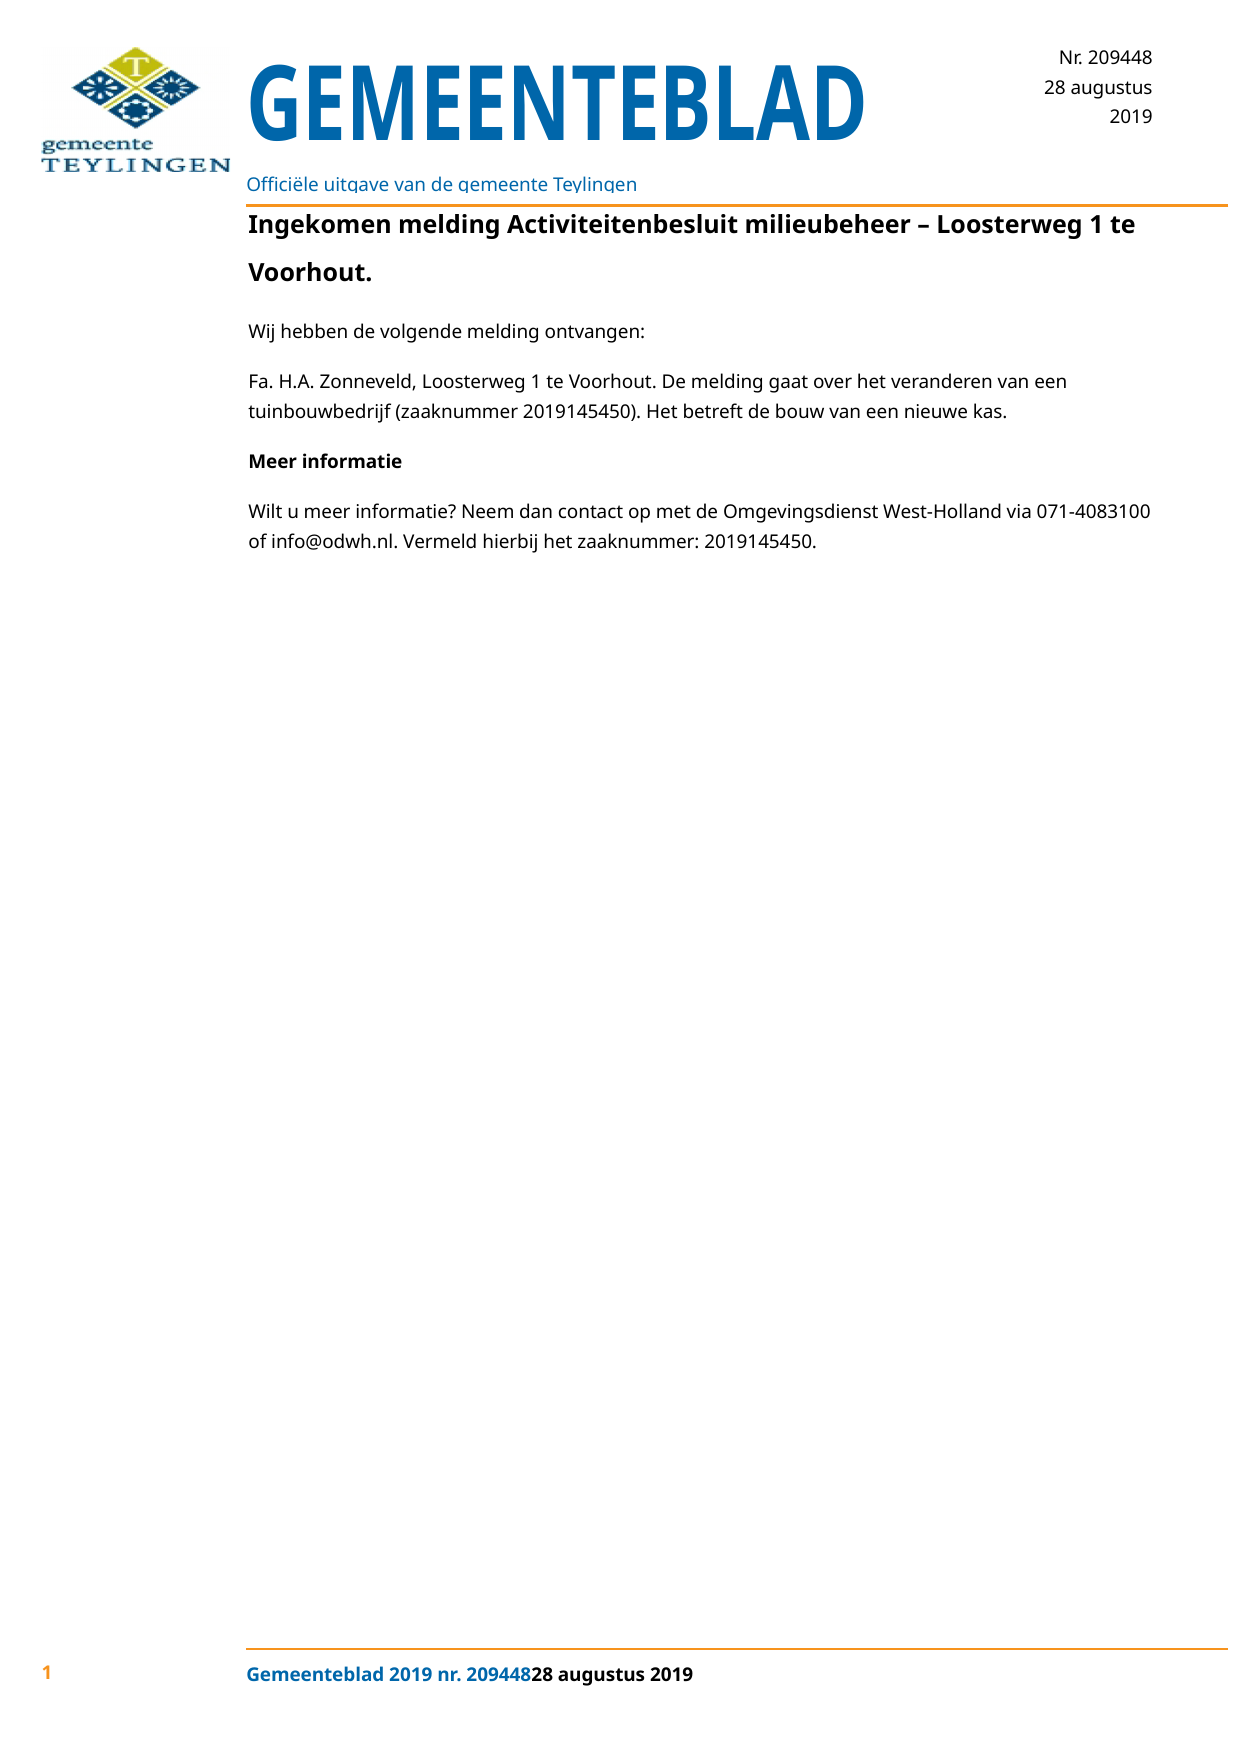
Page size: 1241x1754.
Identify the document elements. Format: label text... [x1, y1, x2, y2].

picture [41, 47, 231, 172]
text Fa. H.A. Zonneveld, Loosterweg 1 te Voorhout. De melding gaat over het veranderen van een tuinbouwbedrijf (zaaknummer 2019145450). Het betreft de bouw van een nieuwe kas. [248, 368, 1152, 424]
text Wilt u meer informatie? Neem dan contact op met de Omgevingsdienst West-Holland via 071-4083100 of info@odwh.nl. Vermeld hierbij het zaaknummer: 2019145450. [248, 499, 1152, 554]
text Meer informatie [248, 448, 1152, 474]
text Wij hebben de volgende melding ontvangen: [248, 318, 1152, 344]
text Ingekomen melding Activiteitenbesluit milieubeheer – Loosterweg 1 te Voorhout. [248, 207, 1152, 288]
